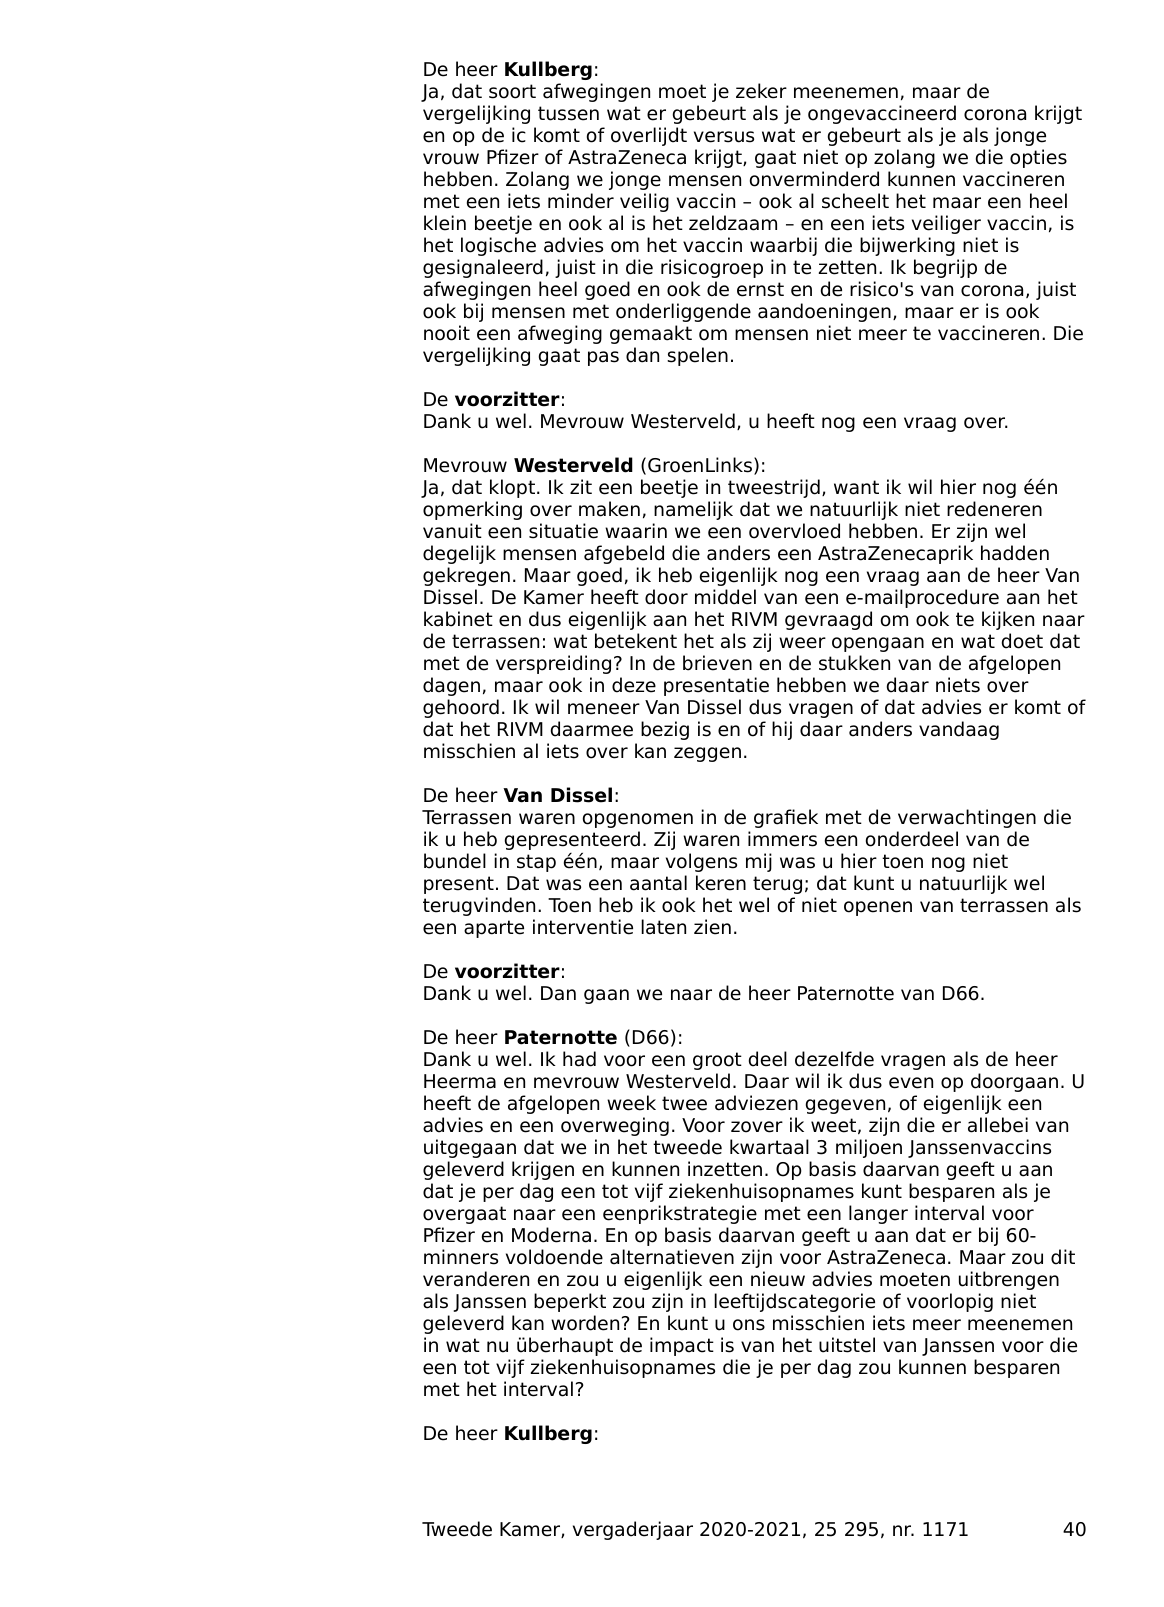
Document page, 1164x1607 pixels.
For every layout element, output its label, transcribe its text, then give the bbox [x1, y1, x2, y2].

text De heer Van Dissel: [422, 785, 1087, 807]
text Dank u wel. Ik had voor een groot deel dezelfde vragen als de heer Heerma en mevrouw Westerveld. Daar wil ik dus even op doorgaan. U heeft de afgelopen week twee adviezen gegeven, of eigenlijk een advies en een overweging. Voor zover ik weet, zijn die er allebei van uitgegaan dat we in het tweede kwartaal 3 miljoen Janssenvaccins geleverd krijgen en kunnen inzetten. Op basis daarvan geeft u aan dat je per dag een tot vijf ziekenhuisopnames kunt besparen als je overgaat naar een eenprikstrategie met een langer interval voor Pfizer en Moderna. En op basis daarvan geeft u aan dat er bij 60-minners voldoende alternatieven zijn voor AstraZeneca. Maar zou dit veranderen en zou u eigenlijk een nieuw advies moeten uitbrengen als Janssen beperkt zou zijn in leeftijdscategorie of voorlopig niet geleverd kan worden? En kunt u ons misschien iets meer meenemen in wat nu überhaupt de impact is van het uitstel van Janssen voor die een tot vijf ziekenhuisopnames die je per dag zou kunnen besparen met het interval? [422, 1049, 1087, 1401]
text De heer Paternotte (D66): [422, 1027, 1087, 1049]
text Ja, dat klopt. Ik zit een beetje in tweestrijd, want ik wil hier nog één opmerking over maken, namelijk dat we natuurlijk niet redeneren vanuit een situatie waarin we een overvloed hebben. Er zijn wel degelijk mensen afgebeld die anders een AstraZenecaprik hadden gekregen. Maar goed, ik heb eigenlijk nog een vraag aan de heer Van Dissel. De Kamer heeft door middel van een e-mailprocedure aan het kabinet en dus eigenlijk aan het RIVM gevraagd om ook te kijken naar de terrassen: wat betekent het als zij weer opengaan en wat doet dat met de verspreiding? In de brieven en de stukken van de afgelopen dagen, maar ook in deze presentatie hebben we daar niets over gehoord. Ik wil meneer Van Dissel dus vragen of dat advies er komt of dat het RIVM daarmee bezig is en of hij daar anders vandaag misschien al iets over kan zeggen. [422, 477, 1087, 763]
text De heer Kullberg: [422, 1423, 1087, 1445]
text De voorzitter: [422, 389, 1087, 411]
text Mevrouw Westerveld (GroenLinks): [422, 455, 1087, 477]
text De heer Kullberg: [422, 59, 1087, 81]
text Terrassen waren opgenomen in de grafiek met de verwachtingen die ik u heb gepresenteerd. Zij waren immers een onderdeel van de bundel in stap één, maar volgens mij was u hier toen nog niet present. Dat was een aantal keren terug; dat kunt u natuurlijk wel terugvinden. Toen heb ik ook het wel of niet openen van terrassen als een aparte interventie laten zien. [422, 807, 1087, 939]
text Ja, dat soort afwegingen moet je zeker meenemen, maar de vergelijking tussen wat er gebeurt als je ongevaccineerd corona krijgt en op de ic komt of overlijdt versus wat er gebeurt als je als jonge vrouw Pfizer of AstraZeneca krijgt, gaat niet op zolang we die opties hebben. Zolang we jonge mensen onverminderd kunnen vaccineren met een iets minder veilig vaccin – ook al scheelt het maar een heel klein beetje en ook al is het zeldzaam – en een iets veiliger vaccin, is het logische advies om het vaccin waarbij die bijwerking niet is gesignaleerd, juist in die risicogroep in te zetten. Ik begrijp de afwegingen heel goed en ook de ernst en de risico's van corona, juist ook bij mensen met onderliggende aandoeningen, maar er is ook nooit een afweging gemaakt om mensen niet meer te vaccineren. Die vergelijking gaat pas dan spelen. [422, 81, 1087, 367]
text Dank u wel. Dan gaan we naar de heer Paternotte van D66. [422, 983, 1087, 1005]
text De voorzitter: [422, 961, 1087, 983]
text Dank u wel. Mevrouw Westerveld, u heeft nog een vraag over. [422, 411, 1087, 433]
